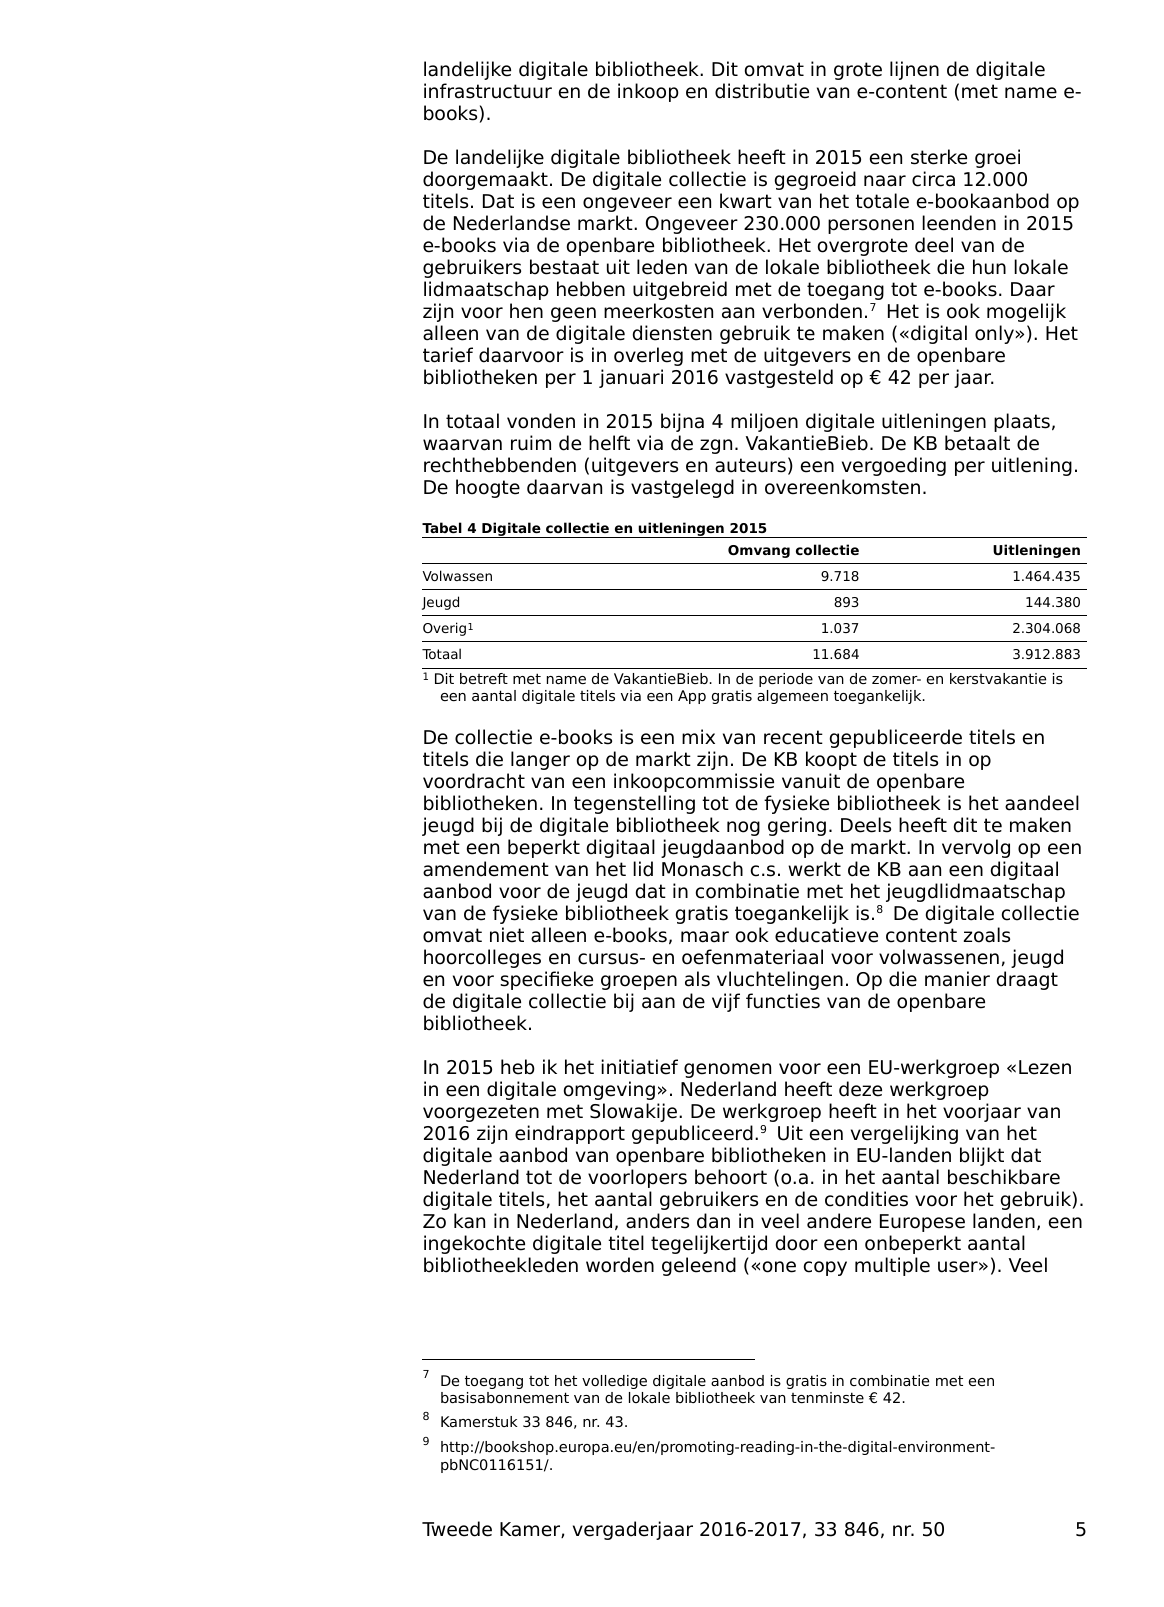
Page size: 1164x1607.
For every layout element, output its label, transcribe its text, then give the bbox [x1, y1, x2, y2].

table_cell 1.037 [644, 616, 865, 641]
table_cell 9.718 [644, 564, 865, 589]
table_cell Volwassen [422, 564, 644, 589]
table_cell 2.304.068 [865, 616, 1087, 641]
table_cell Uitleningen [865, 538, 1087, 563]
table_cell 144.380 [865, 590, 1087, 615]
table_cell 11.684 [644, 642, 865, 667]
text Kamerstuk 33 846, nr. 43. [422, 1410, 1087, 1432]
text landelijke digitale bibliotheek. Dit omvat in grote lijnen de digitale infrastructuur en de inkoop en distributie van e-content (met name e-books). [422, 59, 1087, 125]
table_cell Jeugd [422, 590, 644, 615]
table_cell Overig1 [422, 616, 644, 641]
text http://bookshop.europa.eu/en/promoting-reading-in-the-digital-environment-pbNC0116151/. [422, 1435, 1087, 1474]
table_cell 893 [644, 590, 865, 615]
text In totaal vonden in 2015 bijna 4 miljoen digitale uitleningen plaats, waarvan ruim de helft via de zgn. VakantieBieb. De KB betaalt de rechthebbenden (uitgevers en auteurs) een vergoeding per uitlening. De hoogte daarvan is vastgelegd in overeenkomsten. [422, 411, 1087, 499]
table_cell [422, 538, 644, 563]
table_header Tabel 4 Digitale collectie en uitleningen 2015 [422, 521, 1087, 537]
text De landelijke digitale bibliotheek heeft in 2015 een sterke groei doorgemaakt. De digitale collectie is gegroeid naar circa 12.000 titels. Dat is een ongeveer een kwart van het totale e-bookaanbod op de Nederlandse markt. Ongeveer 230.000 personen leenden in 2015 e-books via de openbare bibliotheek. Het overgrote deel van de gebruikers bestaat uit leden van de lokale bibliotheek die hun lokale lidmaatschap hebben uitgebreid met de toegang tot e-books. Daar zijn voor hen geen meerkosten aan verbonden. Het is ook mogelijk alleen van de digitale diensten gebruik te maken («digital only»). Het tarief daarvoor is in overleg met de uitgevers en de openbare bibliotheken per 1 januari 2016 vastgesteld op € 42 per jaar. [422, 147, 1087, 389]
text De collectie e-books is een mix van recent gepubliceerde titels en titels die langer op de markt zijn. De KB koopt de titels in op voordracht van een inkoopcommissie vanuit de openbare bibliotheken. In tegenstelling tot de fysieke bibliotheek is het aandeel jeugd bij de digitale bibliotheek nog gering. Deels heeft dit te maken met een beperkt digitaal jeugdaanbod op de markt. In vervolg op een amendement van het lid Monasch c.s. werkt de KB aan een digitaal aanbod voor de jeugd dat in combinatie met het jeugdlidmaatschap van de fysieke bibliotheek gratis toegankelijk is. De digitale collectie omvat niet alleen e-books, maar ook educatieve content zoals hoorcolleges en cursus- en oefenmateriaal voor volwassenen, jeugd en voor specifieke groepen als vluchtelingen. Op die manier draagt de digitale collectie bij aan de vijf functies van de openbare bibliotheek. [422, 727, 1087, 1035]
text De toegang tot het volledige digitale aanbod is gratis in combinatie met een basisabonnement van de lokale bibliotheek van tenminste € 42. [422, 1368, 1087, 1407]
table_cell Totaal [422, 642, 644, 667]
table_cell 1.464.435 [865, 564, 1087, 589]
table_cell 1 Dit betreft met name de VakantieBieb. In de periode van de zomer- en kerstvakantie is een aantal digitale titels via een App gratis algemeen toegankelijk. [422, 669, 1087, 705]
text In 2015 heb ik het initiatief genomen voor een EU-werkgroep «Lezen in een digitale omgeving». Nederland heeft deze werkgroep voorgezeten met Slowakije. De werkgroep heeft in het voorjaar van 2016 zijn eindrapport gepubliceerd. Uit een vergelijking van het digitale aanbod van openbare bibliotheken in EU-landen blijkt dat Nederland tot de voorlopers behoort (o.a. in het aantal beschikbare digitale titels, het aantal gebruikers en de condities voor het gebruik). Zo kan in Nederland, anders dan in veel andere Europese landen, een ingekochte digitale titel tegelijkertijd door een onbeperkt aantal bibliotheekleden worden geleend («one copy multiple user»). Veel [422, 1057, 1087, 1277]
table_cell Omvang collectie [644, 538, 865, 563]
table_cell 3.912.883 [865, 642, 1087, 667]
